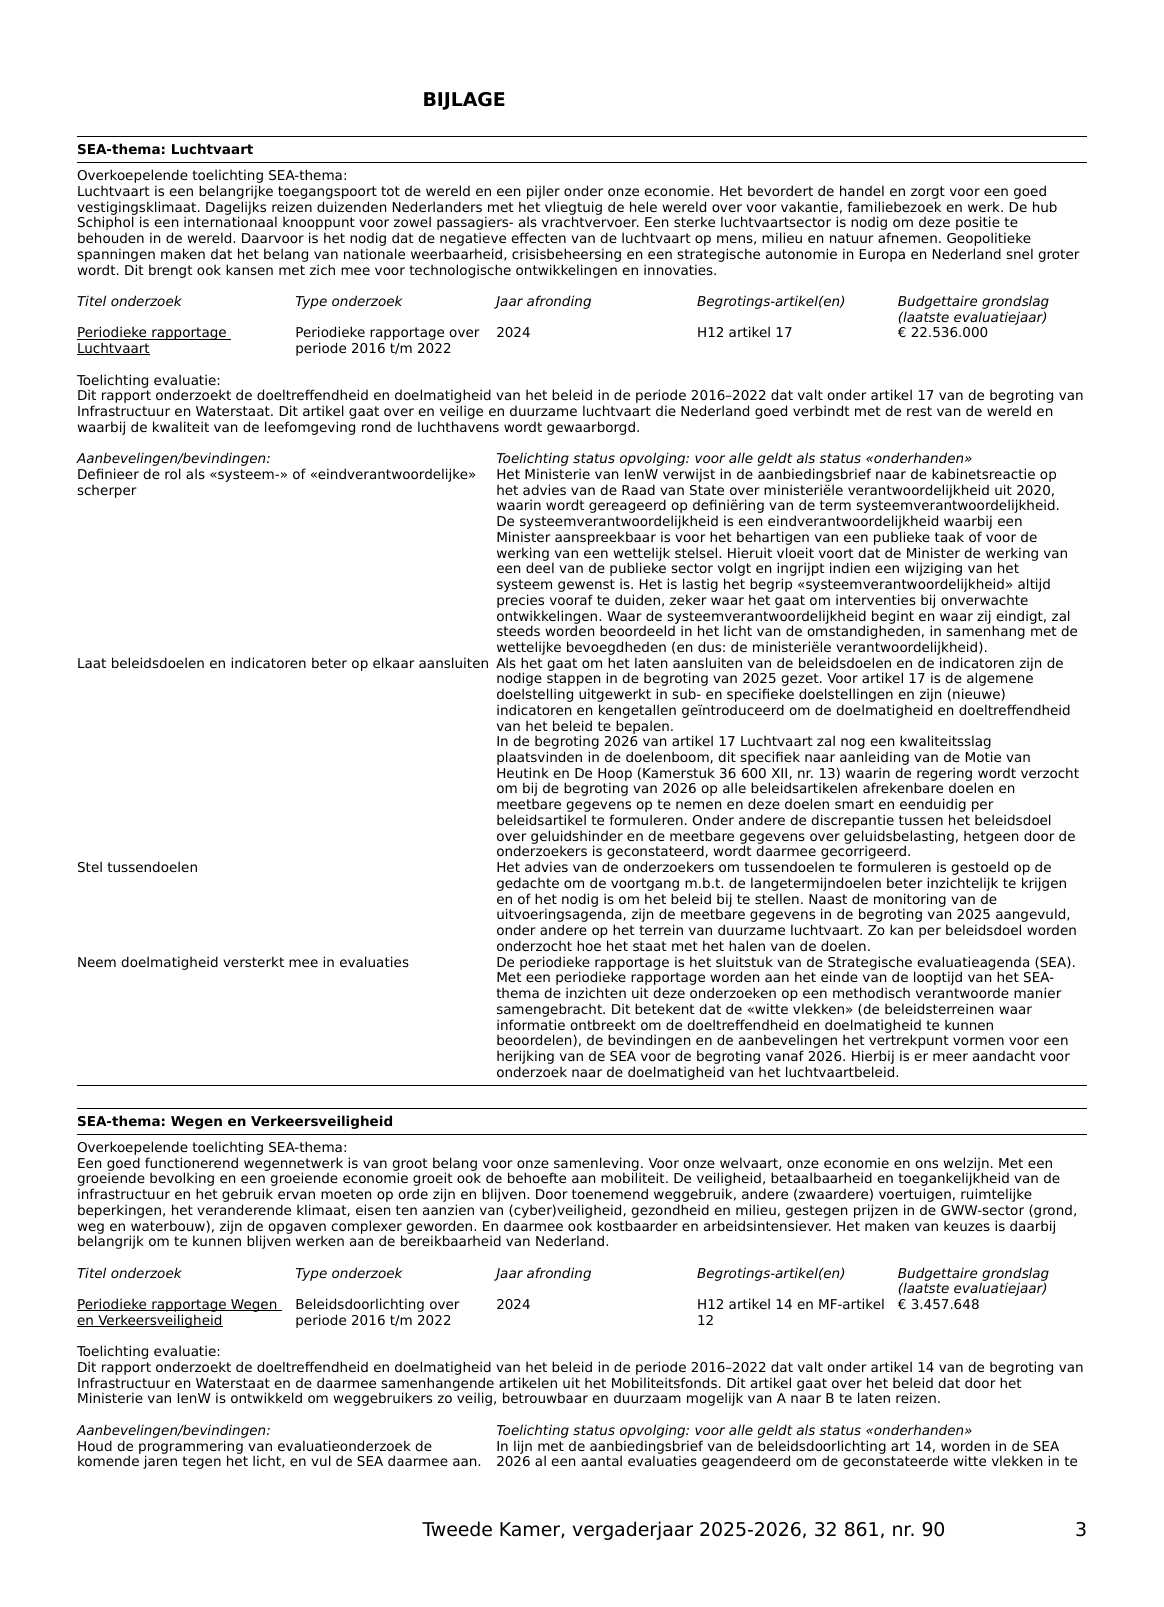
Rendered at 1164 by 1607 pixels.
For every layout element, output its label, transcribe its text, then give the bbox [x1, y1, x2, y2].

table_cell Beleidsdoorlichting over periode 2016 t/m 2022 [289, 1297, 490, 1328]
subtitle BIJLAGE [77, 89, 1087, 111]
table_cell Toelichting status opvolging: voor alle geldt als status «onderhanden» [490, 1423, 1087, 1438]
table_cell Type onderzoek [289, 1266, 490, 1297]
table_cell € 3.457.648 [892, 1297, 1087, 1328]
table_cell H12 artikel 17 [691, 325, 892, 357]
table_header SEA-thema: Luchtvaart [77, 137, 1087, 162]
table_cell Titel onderzoek [77, 1266, 289, 1297]
table_cell Toelichting evaluatie: Dit rapport onderzoekt de doeltreffendheid en doelmatigheid van het beleid in de periode 2016–2022 dat valt onder artikel 14 van de begroting van Infrastructuur en Waterstaat en de daarmee samenhangende artikelen uit het Mobiliteitsfonds. Dit artikel gaat over het beleid dat door het Ministerie van IenW is ontwikkeld om weggebruikers zo veilig, betrouwbaar en duurzaam mogelijk van A naar B te laten reizen. [77, 1344, 1087, 1407]
table_cell Type onderzoek [289, 294, 490, 325]
table_cell [77, 1407, 1087, 1423]
table_cell Neem doelmatigheid versterkt mee in evaluaties [77, 954, 490, 1085]
table_cell [77, 1250, 1087, 1266]
table_header SEA-thema: Wegen en Verkeersveiligheid [77, 1109, 1087, 1134]
table_cell Toelichting evaluatie: Dit rapport onderzoekt de doeltreffendheid en doelmatigheid van het beleid in de periode 2016–2022 dat valt onder artikel 17 van de begroting van Infrastructuur en Waterstaat. Dit artikel gaat over en veilige en duurzame luchtvaart die Nederland goed verbindt met de rest van de wereld en waarbij de kwaliteit van de leefomgeving rond de luchthavens wordt gewaarborgd. [77, 373, 1087, 435]
table_cell Stel tussendoelen [77, 860, 490, 954]
table_cell De periodieke rapportage is het sluitstuk van de Strategische evaluatieagenda (SEA). Met een periodieke rapportage worden aan het einde van de looptijd van het SEA-thema de inzichten uit deze onderzoeken op een methodisch verantwoorde manier samengebracht. Dit betekent dat de «witte vlekken» (de beleidsterreinen waar informatie ontbreekt om de doeltreffendheid en doelmatigheid te kunnen beoordelen), de bevindingen en de aanbevelingen het vertrekpunt vormen voor een herijking van de SEA voor de begroting vanaf 2026. Hierbij is er meer aandacht voor onderzoek naar de doelmatigheid van het luchtvaartbeleid. [490, 954, 1087, 1085]
table_cell Het advies van de onderzoekers om tussendoelen te formuleren is gestoeld op de gedachte om de voortgang m.b.t. de langetermijndoelen beter inzichtelijk te krijgen en of het nodig is om het beleid bij te stellen. Naast de monitoring van de uitvoeringsagenda, zijn de meetbare gegevens in de begroting van 2025 aangevuld, onder andere op het terrein van duurzame luchtvaart. Zo kan per beleidsdoel worden onderzocht hoe het staat met het halen van de doelen. [490, 860, 1087, 954]
table_cell Budgettaire grondslag (laatste evaluatiejaar) [892, 294, 1087, 325]
table_cell Jaar afronding [490, 1266, 691, 1297]
table_cell Toelichting status opvolging: voor alle geldt als status «onderhanden» [490, 451, 1087, 467]
table_cell Houd de programmering van evaluatieonderzoek de komende jaren tegen het licht, en vul de SEA daarmee aan. [77, 1439, 490, 1470]
table_cell Overkoepelende toelichting SEA-thema: Een goed functionerend wegennetwerk is van groot belang voor onze samenleving. Voor onze welvaart, onze economie en ons welzijn. Met een groeiende bevolking en een groeiende economie groeit ook de behoefte aan mobiliteit. De veiligheid, betaalbaarheid en toegankelijkheid van de infrastructuur en het gebruik ervan moeten op orde zijn en blijven. Door toenemend weggebruik, andere (zwaardere) voertuigen, ruimtelijke beperkingen, het veranderende klimaat, eisen ten aanzien van (cyber)veiligheid, gezondheid en milieu, gestegen prijzen in de GWW-sector (grond, weg en waterbouw), zijn de opgaven complexer geworden. En daarmee ook kostbaarder en arbeidsintensiever. Het maken van keuzes is daarbij belangrijk om te kunnen blijven werken aan de bereikbaarheid van Nederland. [77, 1135, 1087, 1250]
table_cell Laat beleidsdoelen en indicatoren beter op elkaar aansluiten [77, 656, 490, 860]
table_cell Jaar afronding [490, 294, 691, 325]
table_cell Aanbevelingen/bevindingen: [77, 451, 490, 467]
table_cell Budgettaire grondslag (laatste evaluatiejaar) [892, 1266, 1087, 1297]
table_cell 2024 [490, 325, 691, 357]
table_cell Periodieke rapportage Wegen en Verkeersveiligheid [77, 1297, 289, 1328]
table_cell € 22.536.000 [892, 325, 1087, 357]
table_cell Het Ministerie van IenW verwijst in de aanbiedingsbrief naar de kabinetsreactie op het advies van de Raad van State over ministeriële verantwoordelijkheid uit 2020, waarin wordt gereageerd op definiëring van de term systeemverantwoordelijkheid. De systeemverantwoordelijkheid is een eindverantwoordelijkheid waarbij een Minister aanspreekbaar is voor het behartigen van een publieke taak of voor de werking van een wettelijk stelsel. Hieruit vloeit voort dat de Minister de werking van een deel van de publieke sector volgt en ingrijpt indien een wijziging van het systeem gewenst is. Het is lastig het begrip «systeemverantwoordelijkheid» altijd precies vooraf te duiden, zeker waar het gaat om interventies bij onverwachte ontwikkelingen. Waar de systeemverantwoordelijkheid begint en waar zij eindigt, zal steeds worden beoordeeld in het licht van de omstandigheden, in samenhang met de wettelijke bevoegdheden (en dus: de ministeriële verantwoordelijkheid). [490, 467, 1087, 656]
table_cell [77, 435, 1087, 451]
table_cell Begrotings-artikel(en) [691, 1266, 892, 1297]
table_cell Definieer de rol als «systeem-» of «eindverantwoordelijke» scherper [77, 467, 490, 656]
table_cell [77, 357, 1087, 372]
table_cell In lijn met de aanbiedingsbrief van de beleidsdoorlichting art 14, worden in de SEA 2026 al een aantal evaluaties geagendeerd om de geconstateerde witte vlekken in te [490, 1439, 1087, 1470]
table_cell Titel onderzoek [77, 294, 289, 325]
table_cell Periodieke rapportage Luchtvaart [77, 325, 289, 357]
table_cell Aanbevelingen/bevindingen: [77, 1423, 490, 1438]
table_cell Als het gaat om het laten aansluiten van de beleidsdoelen en de indicatoren zijn de nodige stappen in de begroting van 2025 gezet. Voor artikel 17 is de algemene doelstelling uitgewerkt in sub- en specifieke doelstellingen en zijn (nieuwe) indicatoren en kengetallen geïntroduceerd om de doelmatigheid en doeltreffendheid van het beleid te bepalen. In de begroting 2026 van artikel 17 Luchtvaart zal nog een kwaliteitsslag plaatsvinden in de doelenboom, dit specifiek naar aanleiding van de Motie van Heutink en De Hoop (Kamerstuk 36 600 XII, nr. 13) waarin de regering wordt verzocht om bij de begroting van 2026 op alle beleidsartikelen afrekenbare doelen en meetbare gegevens op te nemen en deze doelen smart en eenduidig per beleidsartikel te formuleren. Onder andere de discrepantie tussen het beleidsdoel over geluidshinder en de meetbare gegevens over geluidsbelasting, hetgeen door de onderzoekers is geconstateerd, wordt daarmee gecorrigeerd. [490, 656, 1087, 860]
table_cell H12 artikel 14 en MF-artikel 12 [691, 1297, 892, 1328]
table_cell Begrotings-artikel(en) [691, 294, 892, 325]
table_cell 2024 [490, 1297, 691, 1328]
table_cell [77, 1329, 1087, 1344]
table_cell Periodieke rapportage over periode 2016 t/m 2022 [289, 325, 490, 357]
table_cell [77, 278, 1087, 294]
table_cell Overkoepelende toelichting SEA-thema: Luchtvaart is een belangrijke toegangspoort tot de wereld en een pijler onder onze economie. Het bevordert de handel en zorgt voor een goed vestigingsklimaat. Dagelijks reizen duizenden Nederlanders met het vliegtuig de hele wereld over voor vakantie, familiebezoek en werk. De hub Schiphol is een internationaal knooppunt voor zowel passagiers- als vrachtvervoer. Een sterke luchtvaartsector is nodig om deze positie te behouden in de wereld. Daarvoor is het nodig dat de negatieve effecten van de luchtvaart op mens, milieu en natuur afnemen. Geopolitieke spanningen maken dat het belang van nationale weerbaarheid, crisisbeheersing en een strategische autonomie in Europa en Nederland snel groter wordt. Dit brengt ook kansen met zich mee voor technologische ontwikkelingen en innovaties. [77, 163, 1087, 278]
